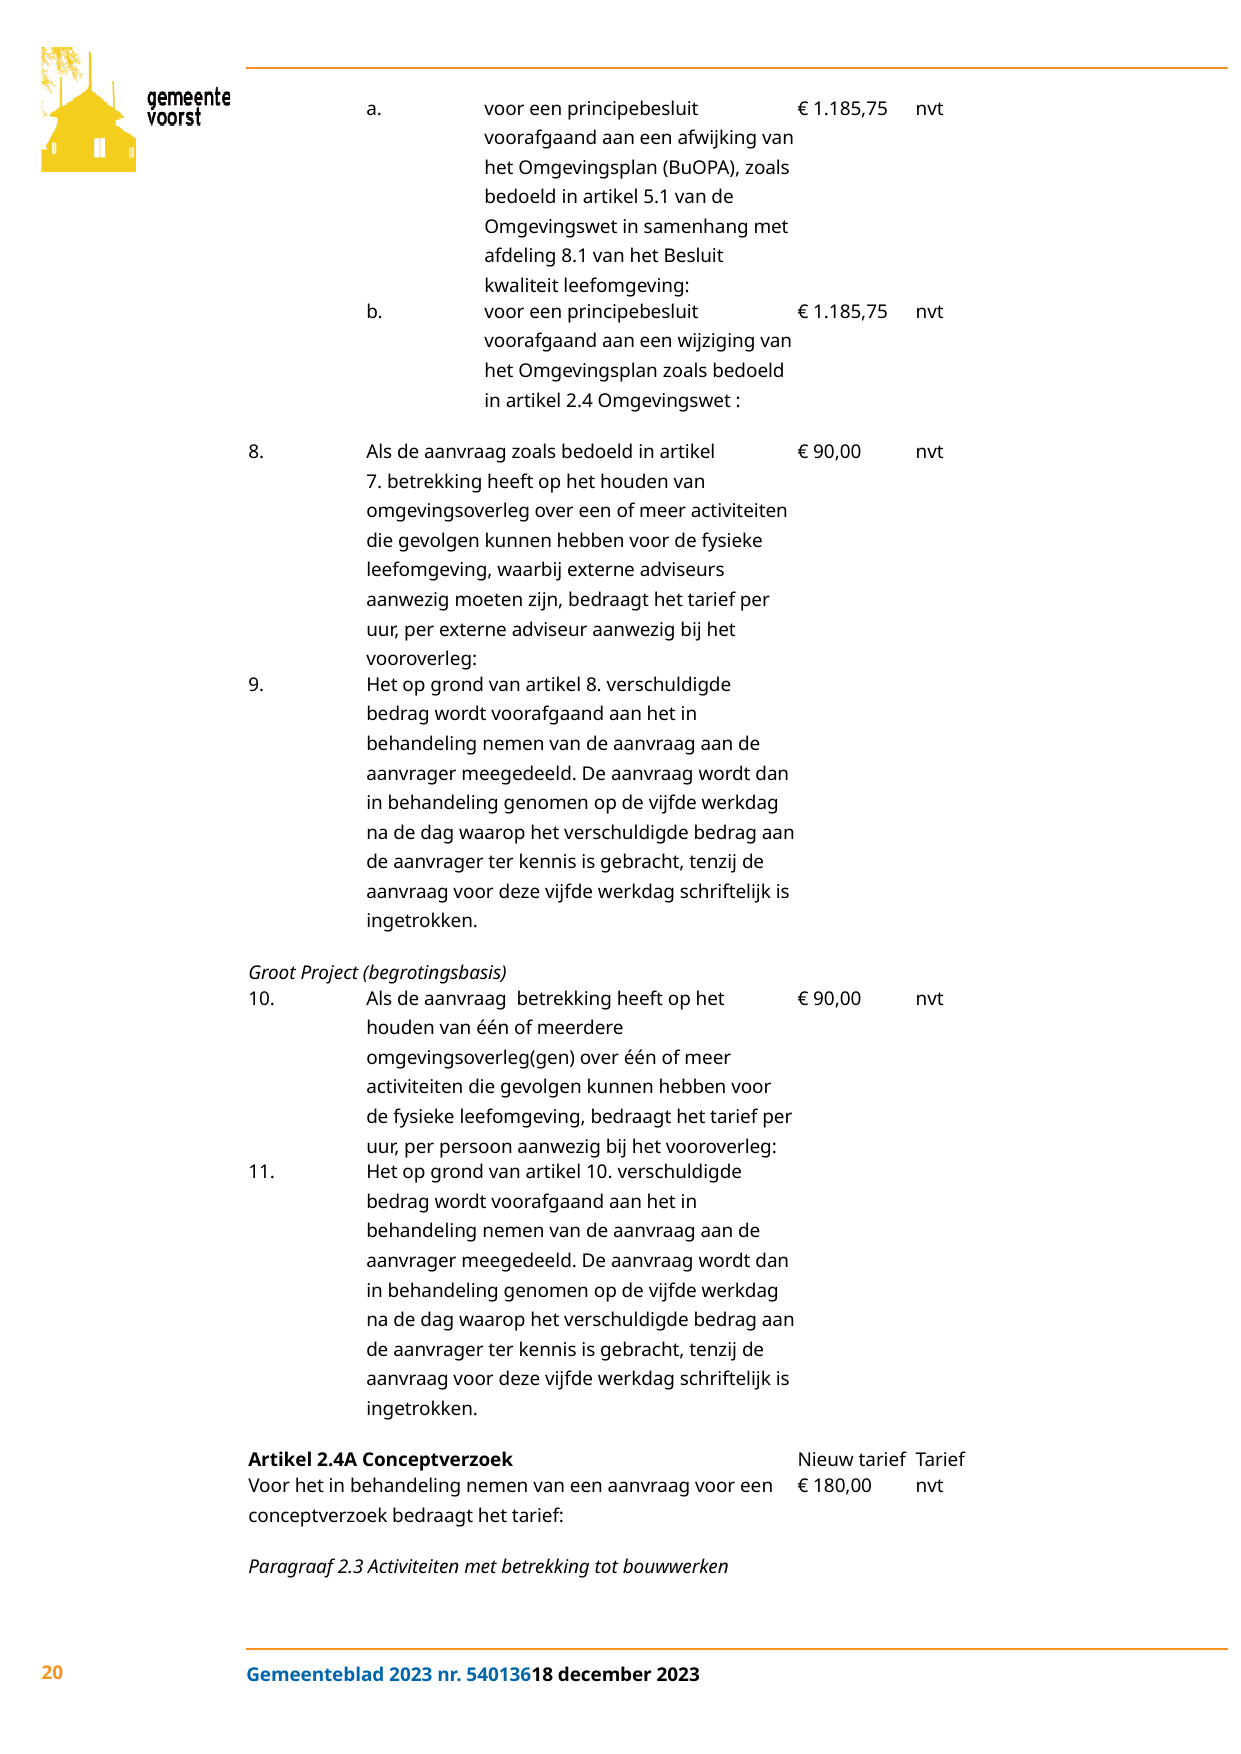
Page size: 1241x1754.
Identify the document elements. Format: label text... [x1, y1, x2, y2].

table_cell [915, 671, 1033, 933]
table_cell nvt [915, 438, 1033, 671]
table_cell [797, 1159, 915, 1421]
table_cell [366, 934, 484, 959]
table_cell Paragraaf 2.3 Activiteiten met betrekking tot bouwwerken [248, 1554, 1033, 1579]
table_cell € 90,00 [797, 438, 915, 671]
table_cell [679, 934, 797, 959]
table_cell [797, 413, 915, 438]
table_cell nvt [915, 95, 1033, 298]
table_cell [366, 1421, 484, 1447]
table_cell Tarief [915, 1447, 1033, 1472]
table_cell [248, 413, 366, 438]
table_cell [248, 934, 366, 959]
table_cell [915, 1528, 1033, 1553]
table_cell [797, 671, 915, 933]
table_cell voor een principebesluit voorafgaand aan een afwijking van het Omgevingsplan (BuOPA), zoals bedoeld in artikel 5.1 van de Omgevingswet in samenhang met afdeling 8.1 van het Besluit kwaliteit leefomgeving: [484, 95, 797, 298]
table_cell Nieuw tarief [797, 1447, 915, 1472]
table_cell [679, 1421, 797, 1447]
table_cell Voor het in behandeling nemen van een aanvraag voor een conceptverzoek bedraagt het tarief: [248, 1473, 797, 1528]
table_cell [484, 934, 679, 959]
table_cell € 1.185,75 [797, 95, 915, 298]
table_cell [248, 1528, 366, 1553]
table_cell [366, 1579, 484, 1605]
table_cell [484, 1528, 679, 1553]
table_cell [484, 1579, 679, 1605]
table_cell nvt [915, 1473, 1033, 1528]
picture [41, 47, 231, 172]
table_cell Groot Project (begrotingsbasis) [248, 959, 797, 985]
table_cell [248, 1421, 366, 1447]
table_cell b. [366, 298, 484, 412]
table_cell Artikel 2.4A Conceptverzoek [248, 1447, 797, 1472]
table_cell a. [366, 95, 484, 298]
table_cell 11. [248, 1159, 366, 1421]
table_cell nvt [915, 298, 1033, 412]
table_cell Het op grond van artikel 8. verschuldigde bedrag wordt voorafgaand aan het in behandeling nemen van de aanvraag aan de aanvrager meegedeeld. De aanvraag wordt dan in behandeling genomen op de vijfde werkdag na de dag waarop het verschuldigde bedrag aan de aanvrager ter kennis is gebracht, tenzij de aanvraag voor deze vijfde werkdag schriftelijk is ingetrokken. [366, 671, 797, 933]
table_cell 8. [248, 438, 366, 671]
table_cell € 1.185,75 [797, 298, 915, 412]
table_cell € 90,00 [797, 985, 915, 1158]
table_cell [248, 298, 366, 412]
table_cell [366, 1528, 484, 1553]
table_cell [915, 959, 1033, 985]
table_cell [915, 413, 1033, 438]
table_cell [915, 934, 1033, 959]
table_cell € 180,00 [797, 1473, 915, 1528]
table_cell [484, 413, 679, 438]
table_cell [248, 95, 366, 298]
table_cell [797, 959, 915, 985]
table_cell [797, 934, 915, 959]
table_cell [915, 1159, 1033, 1421]
table_cell voor een principebesluit voorafgaand aan een wijziging van het Omgevingsplan zoals bedoeld in artikel 2.4 Omgevingswet : [484, 298, 797, 412]
table_cell Als de aanvraag betrekking heeft op het houden van één of meerdere omgevingsoverleg(gen) over één of meer activiteiten die gevolgen kunnen hebben voor de fysieke leefomgeving, bedraagt het tarief per uur, per persoon aanwezig bij het vooroverleg: [366, 985, 797, 1158]
table_cell [797, 1421, 915, 1447]
table_cell 9. [248, 671, 366, 933]
table_cell [679, 1579, 797, 1605]
table_cell [679, 1528, 797, 1553]
table_cell [484, 1421, 679, 1447]
table_cell nvt [915, 985, 1033, 1158]
table_cell [797, 1528, 915, 1553]
table_cell [366, 413, 484, 438]
table_cell [679, 413, 797, 438]
table_cell Als de aanvraag zoals bedoeld in artikel 7. betrekking heeft op het houden van omgevingsoverleg over een of meer activiteiten die gevolgen kunnen hebben voor de fysieke leefomgeving, waarbij externe adviseurs aanwezig moeten zijn, bedraagt het tarief per uur, per externe adviseur aanwezig bij het vooroverleg: [366, 438, 797, 671]
table_cell [797, 1579, 915, 1605]
table_cell 10. [248, 985, 366, 1158]
table_cell [915, 1579, 1033, 1605]
table_cell [248, 1579, 366, 1605]
table_cell Het op grond van artikel 10. verschuldigde bedrag wordt voorafgaand aan het in behandeling nemen van de aanvraag aan de aanvrager meegedeeld. De aanvraag wordt dan in behandeling genomen op de vijfde werkdag na de dag waarop het verschuldigde bedrag aan de aanvrager ter kennis is gebracht, tenzij de aanvraag voor deze vijfde werkdag schriftelijk is ingetrokken. [366, 1159, 797, 1421]
table_cell [915, 1421, 1033, 1447]
